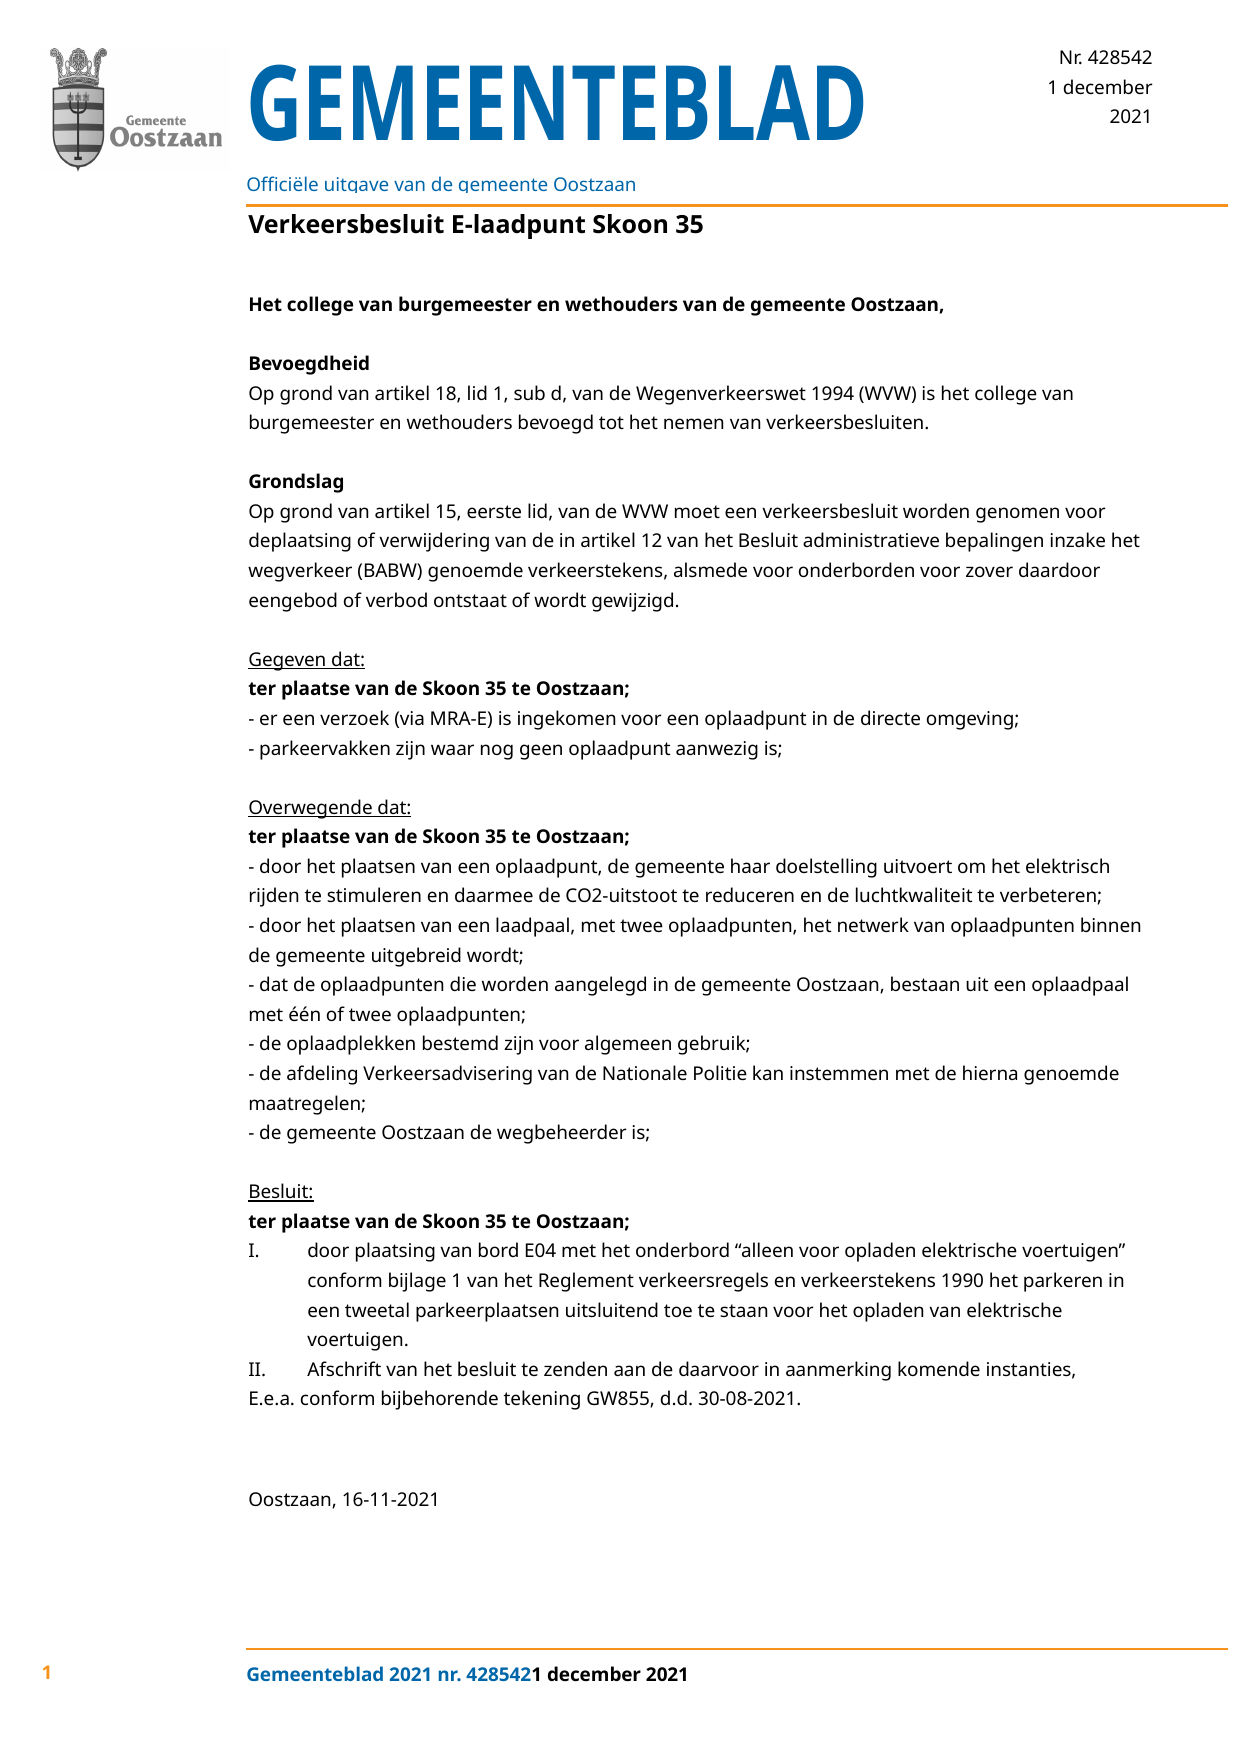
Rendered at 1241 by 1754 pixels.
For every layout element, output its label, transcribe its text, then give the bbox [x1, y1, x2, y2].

text ter plaatse van de Skoon 35 te Oostzaan; [248, 676, 1152, 701]
text - er een verzoek (via MRA-E) is ingekomen voor een oplaadpunt in de directe omgeving; [248, 705, 1152, 731]
list Afschrift van het besluit te zenden aan de daarvoor in aanmerking komende instanties, [248, 1356, 1152, 1382]
text Verkeersbesluit E-laadpunt Skoon 35 [248, 207, 1152, 241]
list door plaatsing van bord E04 met het onderbord “alleen voor opladen elektrische voertuigen” conform bijlage 1 van het Reglement verkeersregels en verkeerstekens 1990 het parkeren in een tweetal parkeerplaatsen uitsluitend toe te staan voor het opladen van elektrische voertuigen. [248, 1238, 1152, 1352]
text ter plaatse van de Skoon 35 te Oostzaan; [248, 823, 1152, 849]
text Besluit: [248, 1178, 1152, 1204]
text Oostzaan, 16-11-2021 [248, 1486, 1152, 1512]
text - dat de oplaadpunten die worden aangelegd in de gemeente Oostzaan, bestaan uit een oplaadpaal met één of twee oplaadpunten; [248, 971, 1152, 1027]
text - de gemeente Oostzaan de wegbeheerder is; [248, 1119, 1152, 1145]
text - parkeervakken zijn waar nog geen oplaadpunt aanwezig is; [248, 735, 1152, 761]
text Bevoegdheid [248, 350, 1152, 376]
text ter plaatse van de Skoon 35 te Oostzaan; [248, 1208, 1152, 1234]
text - door het plaatsen van een laadpaal, met twee oplaadpunten, het netwerk van oplaadpunten binnen de gemeente uitgebreid wordt; [248, 912, 1152, 968]
picture [41, 47, 231, 172]
text Op grond van artikel 18, lid 1, sub d, van de Wegenverkeerswet 1994 (WVW) is het college van burgemeester en wethouders bevoegd tot het nemen van verkeersbesluiten. [248, 380, 1152, 435]
text - door het plaatsen van een oplaadpunt, de gemeente haar doelstelling uitvoert om het elektrisch rijden te stimuleren en daarmee de CO2-uitstoot te reduceren en de luchtkwaliteit te verbeteren; [248, 853, 1152, 908]
text E.e.a. conform bijbehorende tekening GW855, d.d. 30-08-2021. [248, 1386, 1152, 1411]
text Overwegende dat: [248, 794, 1152, 820]
text Het college van burgemeester en wethouders van de gemeente Oostzaan, [248, 291, 1152, 317]
text Op grond van artikel 15, eerste lid, van de WVW moet een verkeersbesluit worden genomen voor deplaatsing of verwijdering van de in artikel 12 van het Besluit administratieve bepalingen inzake het wegverkeer (BABW) genoemde verkeerstekens, alsmede voor onderborden voor zover daardoor eengebod of verbod ontstaat of wordt gewijzigd. [248, 498, 1152, 613]
text - de oplaadplekken bestemd zijn voor algemeen gebruik; [248, 1031, 1152, 1056]
text Gegeven dat: [248, 646, 1152, 672]
text Grondslag [248, 468, 1152, 494]
text - de afdeling Verkeersadvisering van de Nationale Politie kan instemmen met de hierna genoemde maatregelen; [248, 1060, 1152, 1116]
